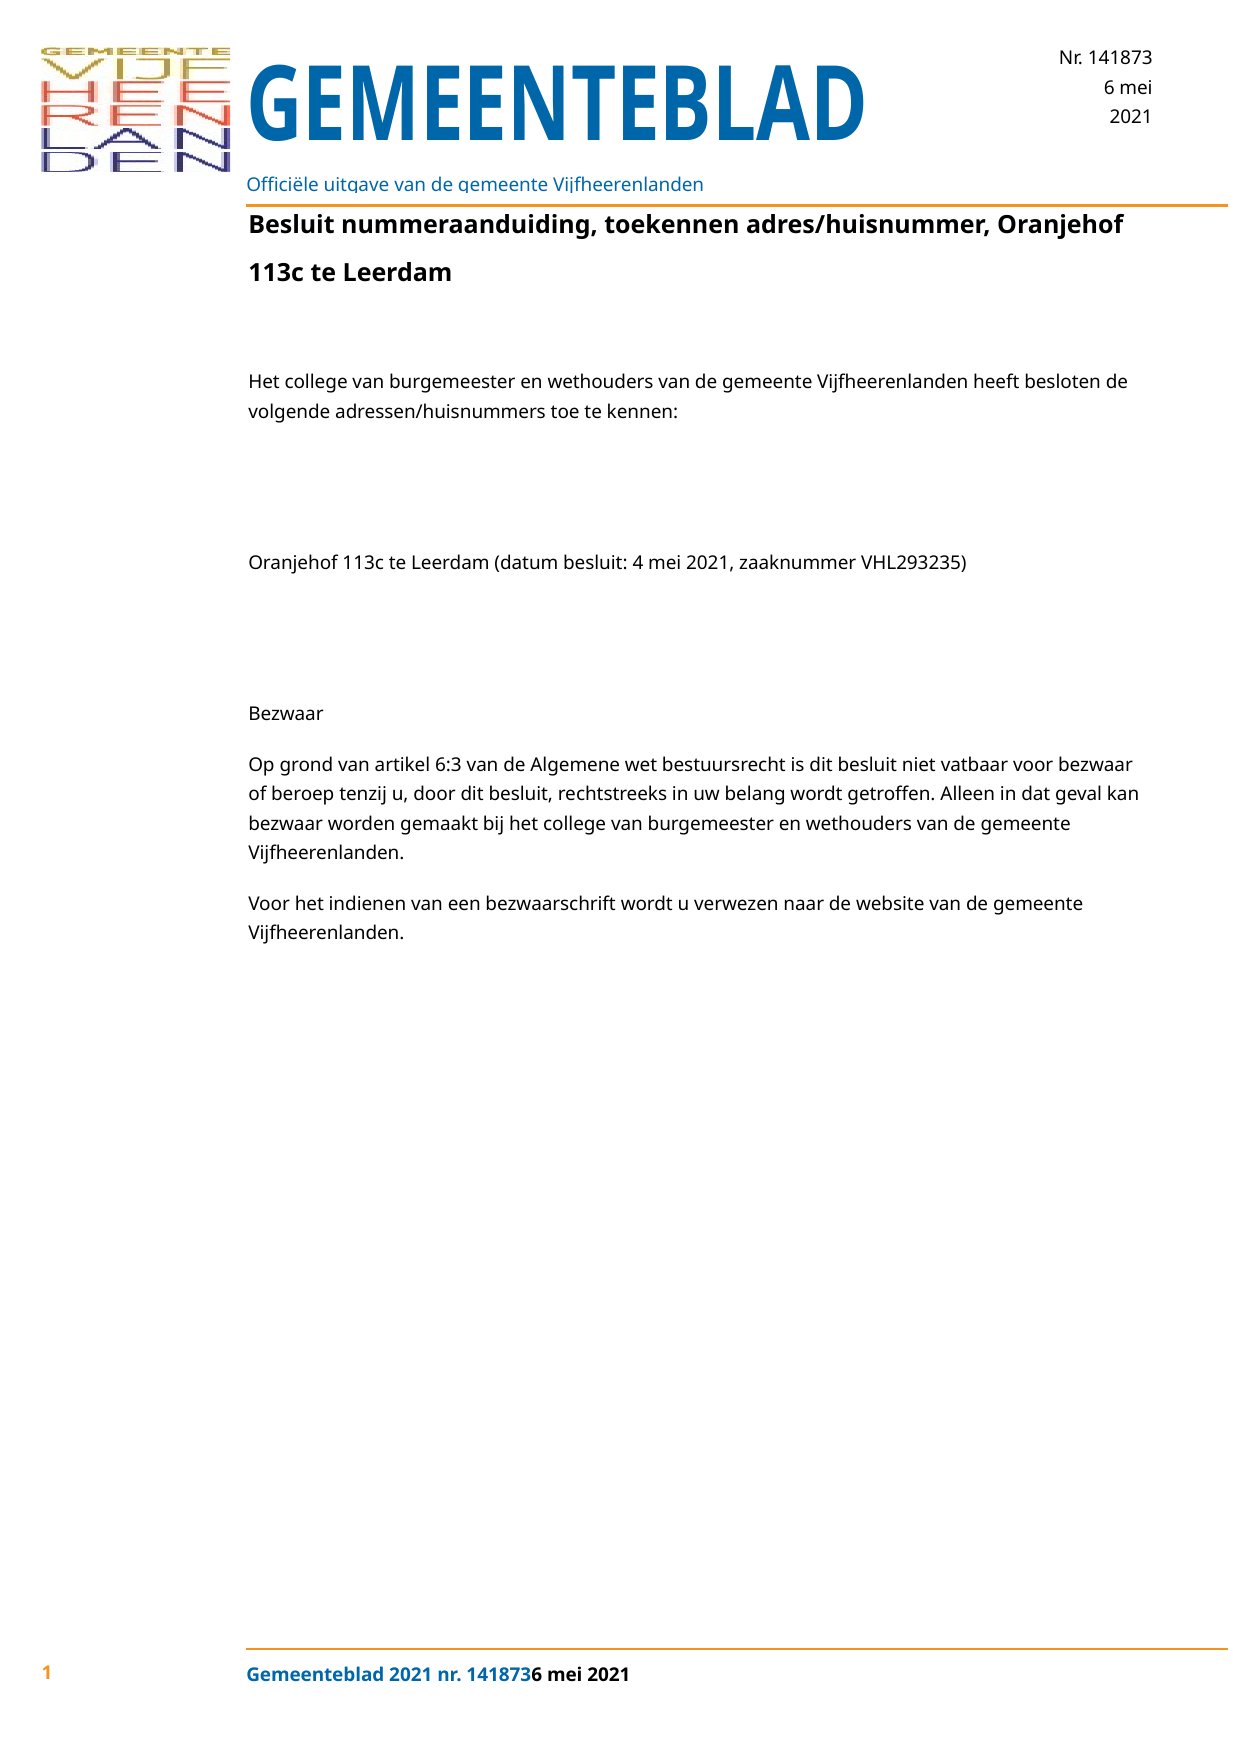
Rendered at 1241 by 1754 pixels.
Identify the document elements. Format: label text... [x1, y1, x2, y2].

text Besluit nummeraanduiding, toekennen adres/huisnummer, Oranjehof 113c te Leerdam [248, 207, 1152, 288]
text Op grond van artikel 6:3 van de Algemene wet bestuursrecht is dit besluit niet vatbaar voor bezwaar of beroep tenzij u, door dit besluit, rechtstreeks in uw belang wordt getroffen. Alleen in dat geval kan bezwaar worden gemaakt bij het college van burgemeester en wethouders van de gemeente Vijfheerenlanden. [248, 751, 1152, 865]
picture [41, 47, 231, 172]
text Oranjehof 113c te Leerdam (datum besluit: 4 mei 2021, zaaknummer VHL293235) [248, 549, 1152, 575]
text Bezwaar [248, 700, 1152, 726]
text Het college van burgemeester en wethouders van de gemeente Vijfheerenlanden heeft besloten de volgende adressen/huisnummers toe te kennen: [248, 368, 1152, 424]
text Voor het indienen van een bezwaarschrift wordt u verwezen naar de website van de gemeente Vijfheerenlanden. [248, 890, 1152, 945]
